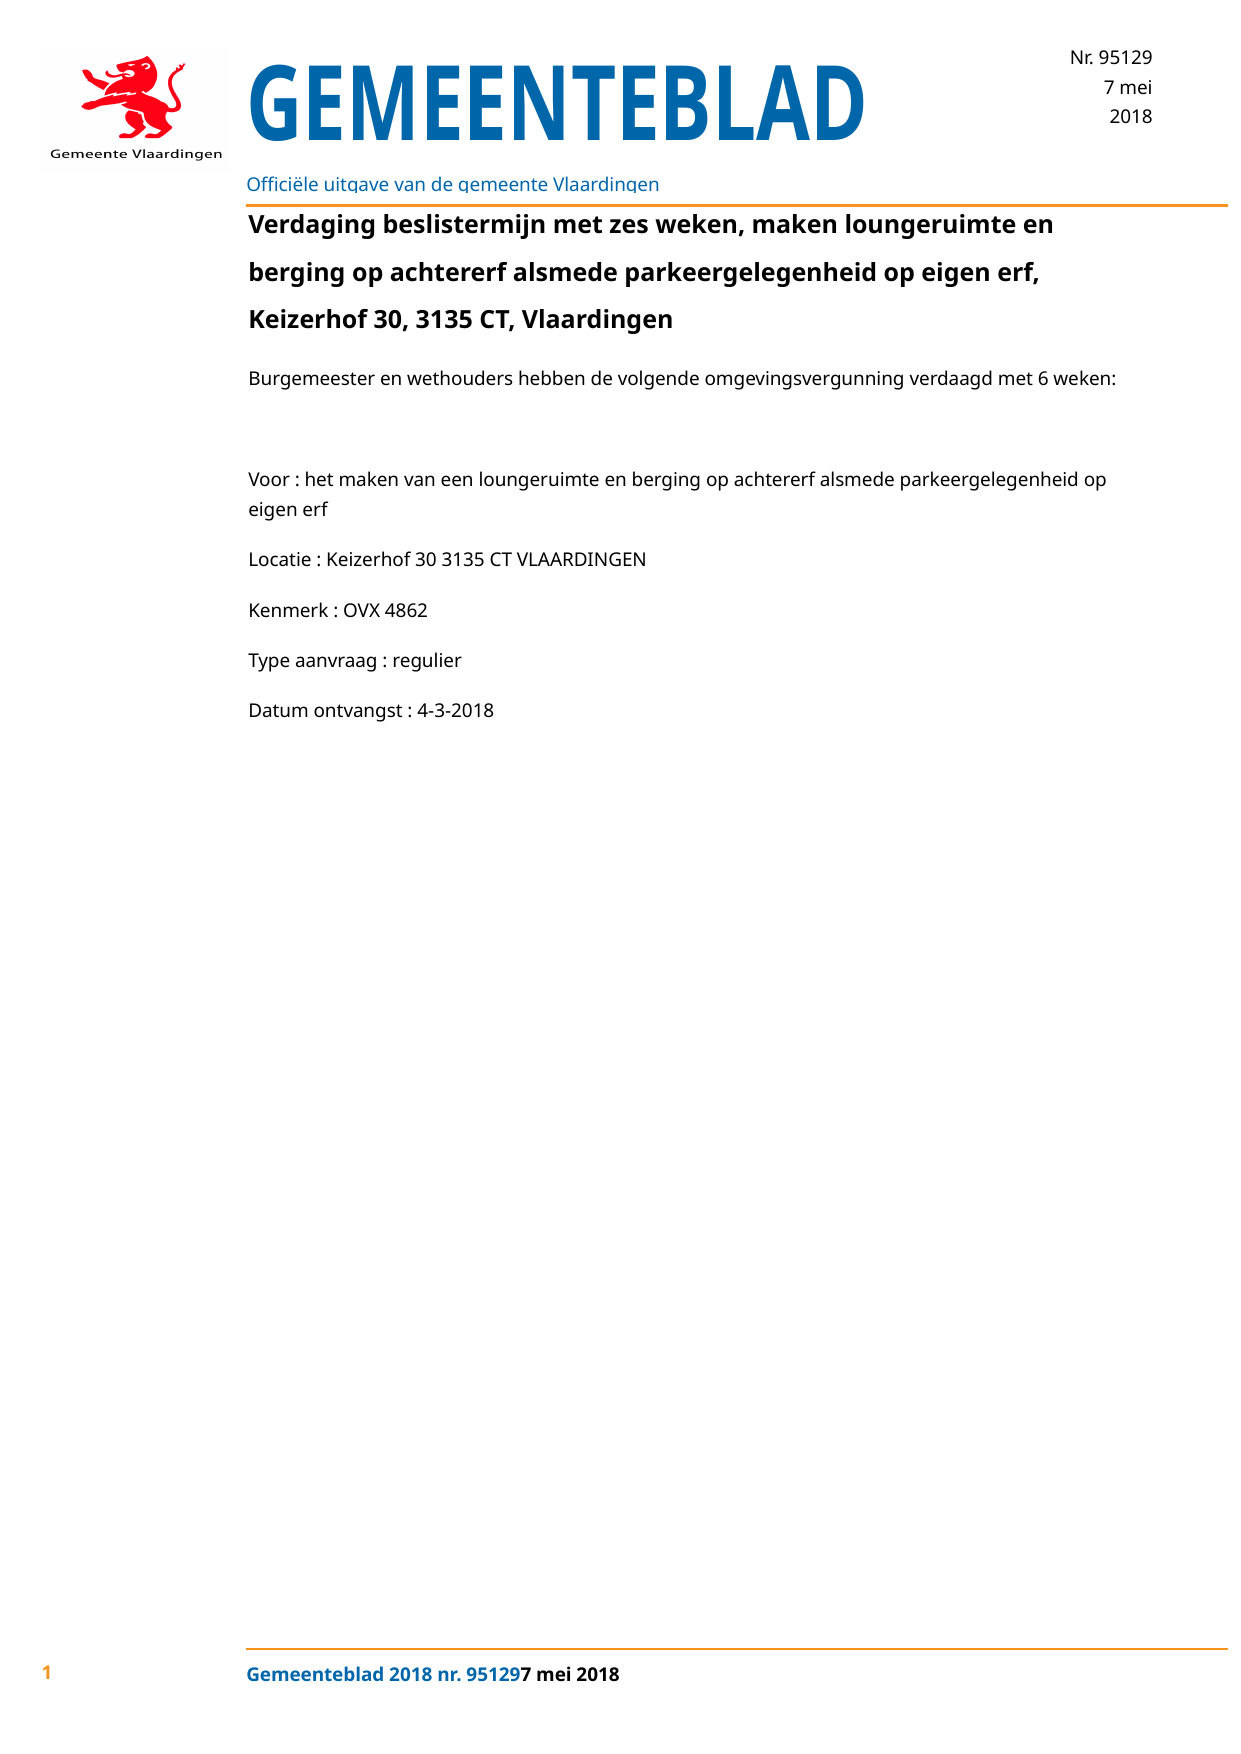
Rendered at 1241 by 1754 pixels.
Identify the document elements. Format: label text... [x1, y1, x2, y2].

text Verdaging beslistermijn met zes weken, maken loungeruimte en berging op achtererf alsmede parkeergelegenheid op eigen erf, Keizerhof 30, 3135 CT, Vlaardingen [248, 207, 1152, 336]
text Voor : het maken van een loungeruimte en berging op achtererf alsmede parkeergelegenheid op eigen erf [248, 466, 1152, 522]
text Burgemeester en wethouders hebben de volgende omgevingsvergunning verdaagd met 6 weken: [248, 366, 1152, 391]
text Type aanvraag : regulier [248, 647, 1152, 673]
picture [41, 47, 231, 172]
text Kenmerk : OVX 4862 [248, 597, 1152, 622]
text Locatie : Keizerhof 30 3135 CT VLAARDINGEN [248, 546, 1152, 572]
text Datum ontvangst : 4-3-2018 [248, 698, 1152, 723]
